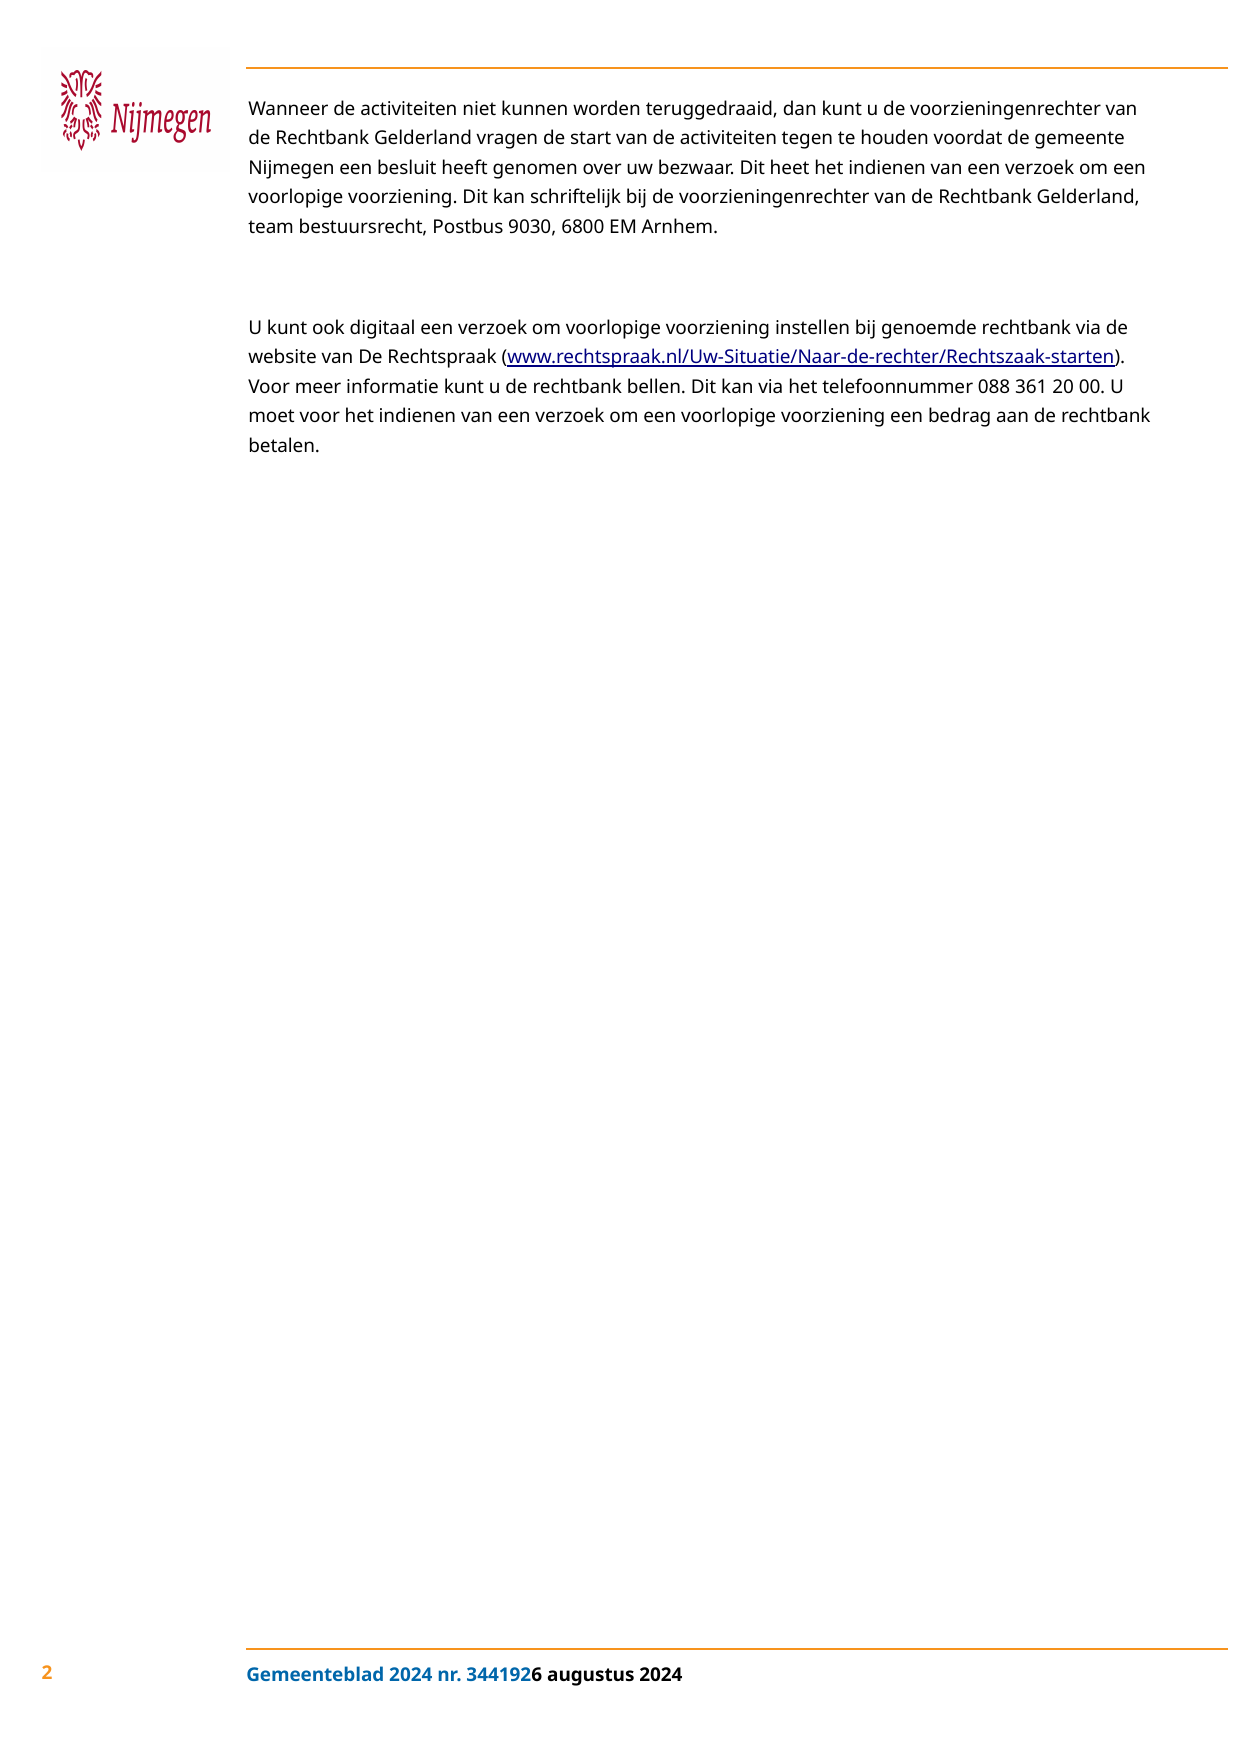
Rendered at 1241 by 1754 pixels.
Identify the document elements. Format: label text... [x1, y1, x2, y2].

text Wanneer de activiteiten niet kunnen worden teruggedraaid, dan kunt u de voorzieningenrechter van de Rechtbank Gelderland vragen de start van de activiteiten tegen te houden voordat de gemeente Nijmegen een besluit heeft genomen over uw bezwaar. Dit heet het indienen van een verzoek om een voorlopige voorziening. Dit kan schriftelijk bij de voorzieningenrechter van de Rechtbank Gelderland, team bestuursrecht, Postbus 9030, 6800 EM Arnhem. [248, 95, 1152, 239]
text U kunt ook digitaal een verzoek om voorlopige voorziening instellen bij genoemde rechtbank via de website van De Rechtspraak (www.rechtspraak.nl/Uw-Situatie/Naar-de-rechter/Rechtszaak-starten). Voor meer informatie kunt u de rechtbank bellen. Dit kan via het telefoonnummer 088 361 20 00. U moet voor het indienen van een verzoek om een voorlopige voorziening een bedrag aan de rechtbank betalen. [248, 314, 1152, 458]
picture [41, 47, 231, 172]
